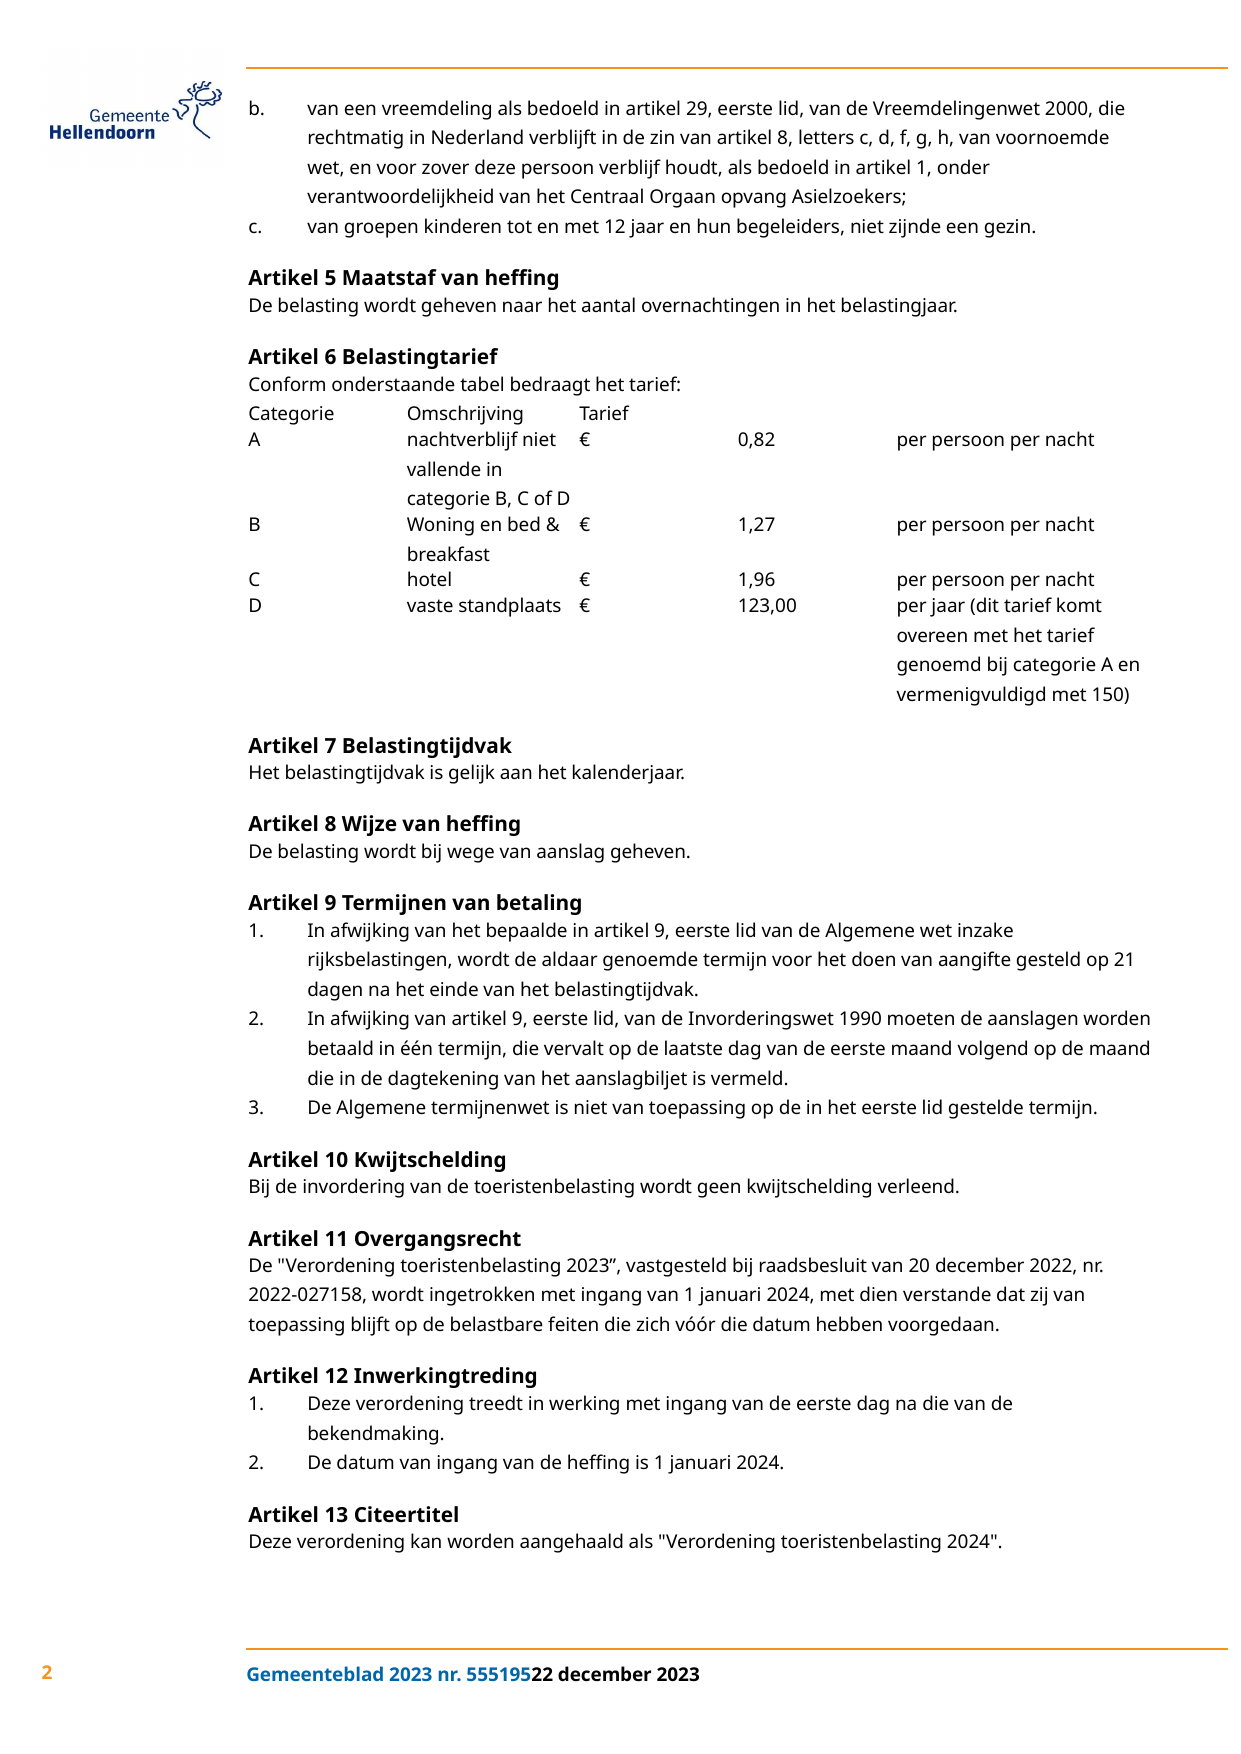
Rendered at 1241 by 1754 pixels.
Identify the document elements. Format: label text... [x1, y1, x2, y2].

table_cell Woning en bed & breakfast [407, 511, 579, 566]
table_cell B [248, 511, 407, 566]
list In afwijking van artikel 9, eerste lid, van de Invorderingswet 1990 moeten de aanslagen worden betaald in één termijn, die vervalt op de laatste dag van de eerste maand volgend op de maand die in de dagtekening van het aanslagbiljet is vermeld. [248, 1006, 1152, 1091]
text De belasting wordt geheven naar het aantal overnachtingen in het belastingjaar. [248, 292, 1152, 318]
table_cell nachtverblijf niet vallende in categorie B, C of D [407, 426, 579, 511]
text Artikel 6 Belastingtarief [248, 342, 1152, 371]
table_cell 123,00 [738, 592, 896, 707]
list De Algemene termijnenwet is niet van toepassing op de in het eerste lid gestelde termijn. [248, 1094, 1152, 1120]
table_header Omschrijving [407, 401, 579, 426]
text De belasting wordt bij wege van aanslag geheven. [248, 838, 1152, 864]
list In afwijking van het bepaalde in artikel 9, eerste lid van de Algemene wet inzake rijksbelastingen, wordt de aldaar genoemde termijn voor het doen van aangifte gesteld op 21 dagen na het einde van het belastingtijdvak. [248, 917, 1152, 1002]
text Artikel 12 Inwerkingtreding [248, 1362, 1152, 1390]
table_cell per jaar (dit tarief komt overeen met het tarief genoemd bij categorie A en vermenigvuldigd met 150) [896, 592, 1152, 707]
table_cell vaste standplaats [407, 592, 579, 707]
text Artikel 9 Termijnen van betaling [248, 888, 1152, 917]
text Artikel 11 Overgangsrecht [248, 1224, 1152, 1252]
table_cell € [579, 592, 738, 707]
text Artikel 5 Maatstaf van heffing [248, 263, 1152, 292]
text Artikel 7 Belastingtijdvak [248, 731, 1152, 759]
table_cell D [248, 592, 407, 707]
table_cell 1,27 [738, 511, 896, 566]
table_cell € [579, 511, 738, 566]
text Bij de invordering van de toeristenbelasting wordt geen kwijtschelding verleend. [248, 1173, 1152, 1199]
table_cell € [579, 566, 738, 592]
table_header Tarief [579, 401, 1152, 426]
text De "Verordening toeristenbelasting 2023”, vastgesteld bij raadsbesluit van 20 december 2022, nr. 2022-027158, wordt ingetrokken met ingang van 1 januari 2024, met dien verstande dat zij van toepassing blijft op de belastbare feiten die zich vóór die datum hebben voorgedaan. [248, 1252, 1152, 1337]
list van groepen kinderen tot en met 12 jaar en hun begeleiders, niet zijnde een gezin. [248, 213, 1152, 239]
text Artikel 13 Citeertitel [248, 1500, 1152, 1528]
list van een vreemdeling als bedoeld in artikel 29, eerste lid, van de Vreemdelingenwet 2000, die rechtmatig in Nederland verblijft in de zin van artikel 8, letters c, d, f, g, h, van voornoemde wet, en voor zover deze persoon verblijf houdt, als bedoeld in artikel 1, onder verantwoordelijkheid van het Centraal Orgaan opvang Asielzoekers; [248, 95, 1152, 209]
text Deze verordening kan worden aangehaald als "Verordening toeristenbelasting 2024". [248, 1528, 1152, 1554]
table_cell A [248, 426, 407, 511]
text Het belastingtijdvak is gelijk aan het kalenderjaar. [248, 759, 1152, 785]
picture [41, 47, 231, 172]
table_header Categorie [248, 401, 407, 426]
table_cell C [248, 566, 407, 592]
table_cell 1,96 [738, 566, 896, 592]
table_cell per persoon per nacht [896, 426, 1152, 511]
table_cell € [579, 426, 738, 511]
text Artikel 10 Kwijtschelding [248, 1145, 1152, 1173]
list Deze verordening treedt in werking met ingang van de eerste dag na die van de bekendmaking. [248, 1390, 1152, 1445]
table_cell per persoon per nacht [896, 511, 1152, 566]
table_cell 0,82 [738, 426, 896, 511]
list De datum van ingang van de heffing is 1 januari 2024. [248, 1449, 1152, 1475]
text Artikel 8 Wijze van heffing [248, 809, 1152, 838]
table_cell per persoon per nacht [896, 566, 1152, 592]
text Conform onderstaande tabel bedraagt het tarief: [248, 371, 1152, 397]
table_cell hotel [407, 566, 579, 592]
